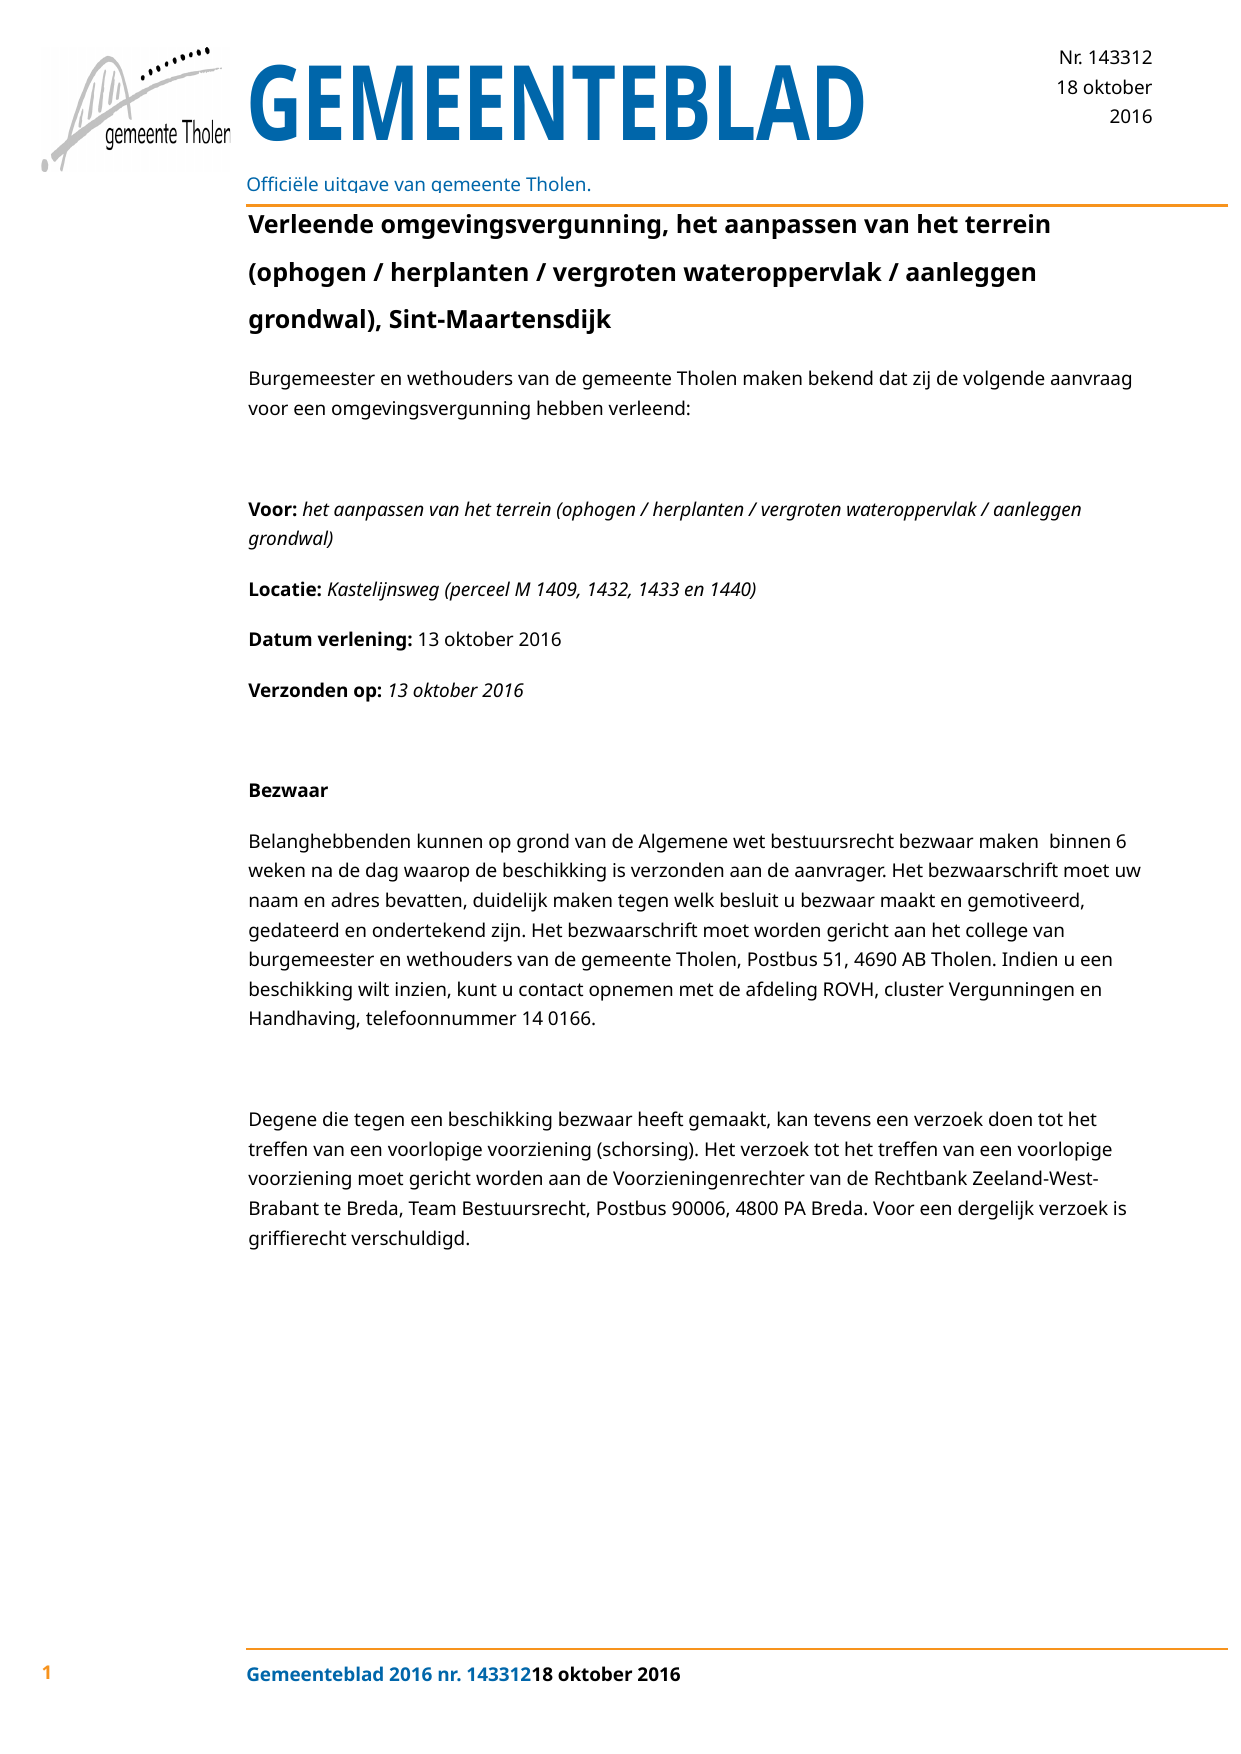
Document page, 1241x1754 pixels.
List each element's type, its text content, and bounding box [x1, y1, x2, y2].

text Verleende omgevingsvergunning, het aanpassen van het terrein (ophogen / herplanten / vergroten wateroppervlak / aanleggen grondwal), Sint-Maartensdijk [248, 207, 1152, 336]
text Voor: het aanpassen van het terrein (ophogen / herplanten / vergroten wateroppervlak / aanleggen grondwal) [248, 496, 1152, 551]
text Bezwaar [248, 778, 1152, 803]
text Locatie: Kastelijnsweg (perceel M 1409, 1432, 1433 en 1440) [248, 576, 1152, 602]
text Degene die tegen een beschikking bezwaar heeft gemaakt, kan tevens een verzoek doen tot het treffen van een voorlopige voorziening (schorsing). Het verzoek tot het treffen van een voorlopige voorziening moet gericht worden aan de Voorzieningenrechter van de Rechtbank Zeeland-West-Brabant te Breda, Team Bestuursrecht, Postbus 90006, 4800 PA Breda. Voor een dergelijk verzoek is griffierecht verschuldigd. [248, 1106, 1152, 1250]
text Belanghebbenden kunnen op grond van de Algemene wet bestuursrecht bezwaar maken binnen 6 weken na de dag waarop de beschikking is verzonden aan de aanvrager. Het bezwaarschrift moet uw naam en adres bevatten, duidelijk maken tegen welk besluit u bezwaar maakt en gemotiveerd, gedateerd en ondertekend zijn. Het bezwaarschrift moet worden gericht aan het college van burgemeester en wethouders van de gemeente Tholen, Postbus 51, 4690 AB Tholen. Indien u een beschikking wilt inzien, kunt u contact opnemen met de afdeling ROVH, cluster Vergunningen en Handhaving, telefoonnummer 14 0166. [248, 828, 1152, 1031]
text Verzonden op: 13 oktober 2016 [248, 677, 1152, 702]
picture [41, 47, 231, 172]
text Burgemeester en wethouders van de gemeente Tholen maken bekend dat zij de volgende aanvraag voor een omgevingsvergunning hebben verleend: [248, 366, 1152, 421]
text Datum verlening: 13 oktober 2016 [248, 626, 1152, 652]
